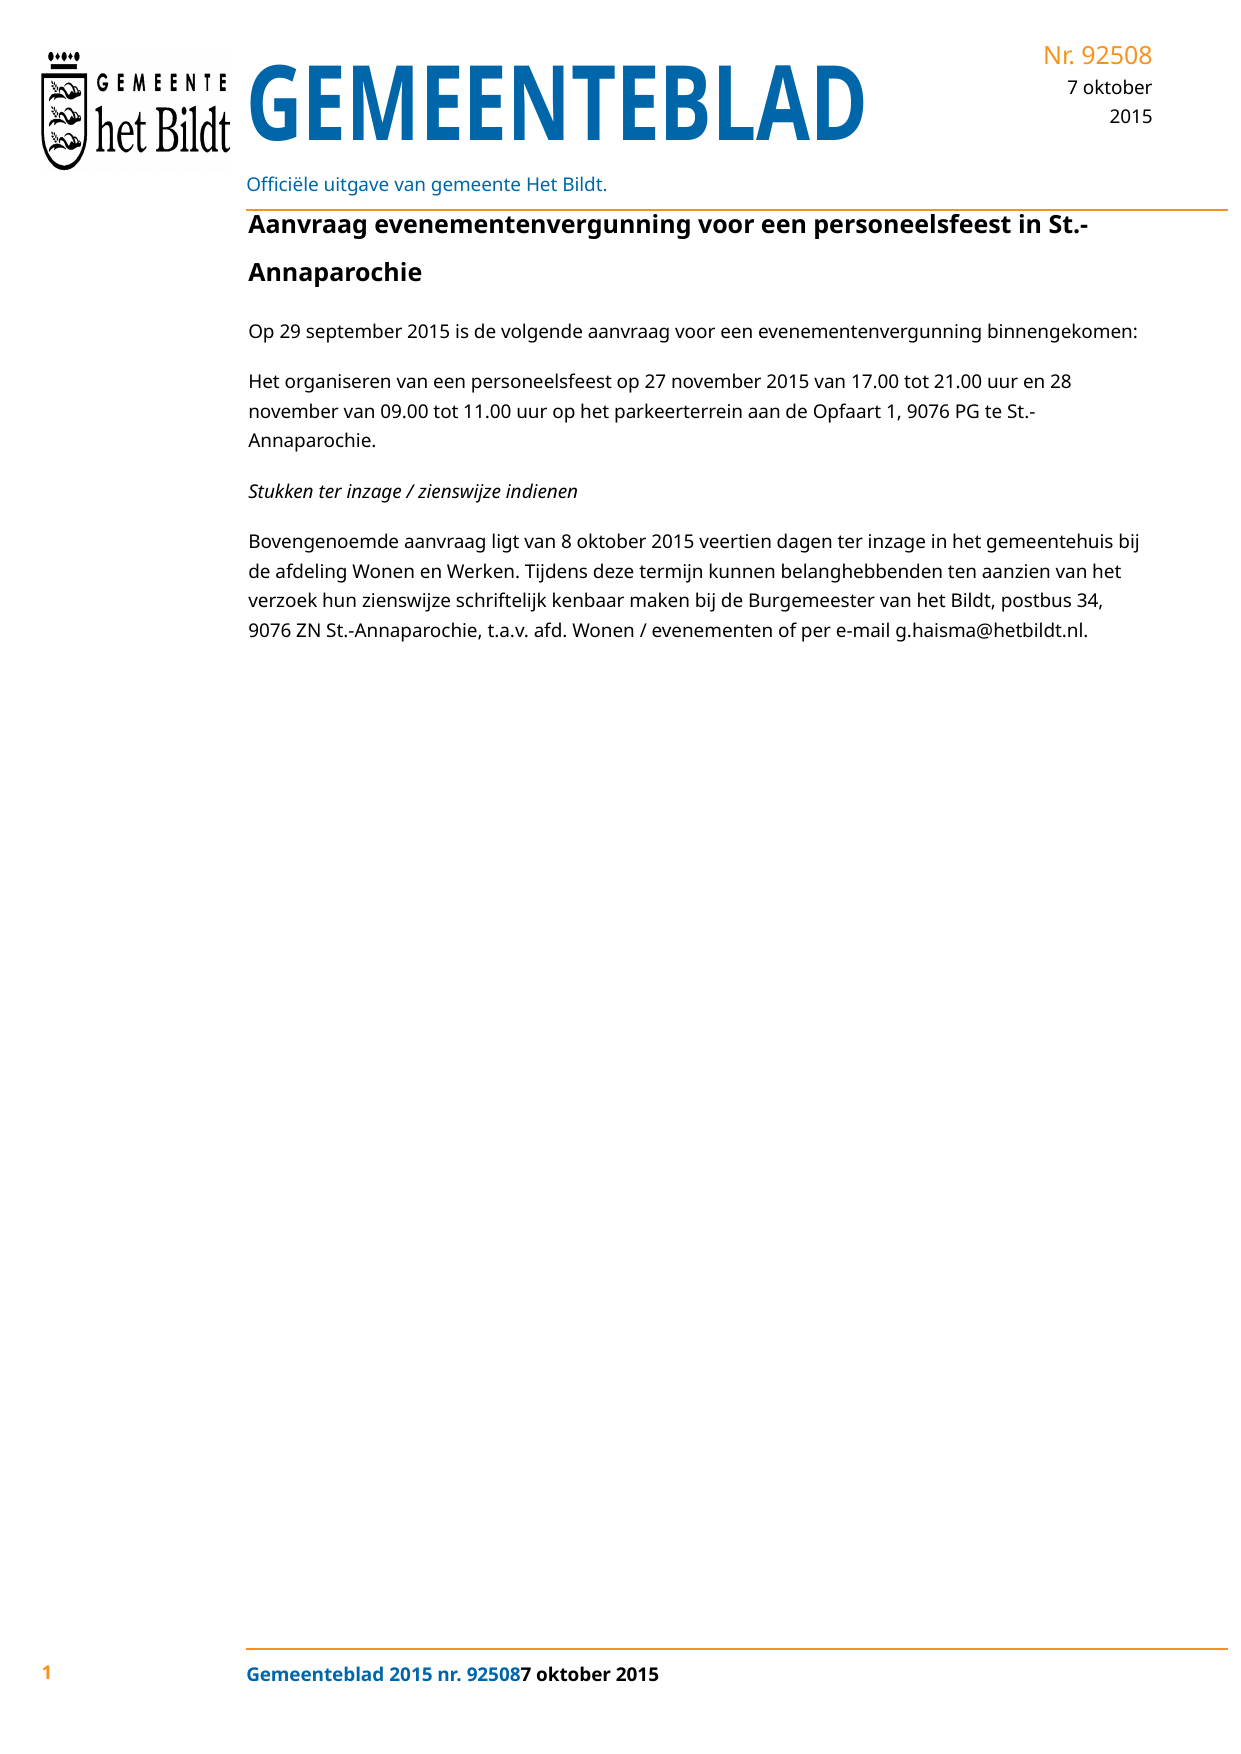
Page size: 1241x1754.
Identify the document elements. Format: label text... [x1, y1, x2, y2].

text Bovengenoemde aanvraag ligt van 8 oktober 2015 veertien dagen ter inzage in het gemeentehuis bij de afdeling Wonen en Werken. Tijdens deze termijn kunnen belanghebbenden ten aanzien van het verzoek hun zienswijze schriftelijk kenbaar maken bij de Burgemeester van het Bildt, postbus 34, 9076 ZN St.-Annaparochie, t.a.v. afd. Wonen / evenementen of per e-mail g.haisma@hetbildt.nl. [248, 528, 1152, 643]
text Stukken ter inzage / zienswijze indienen [248, 478, 1152, 504]
picture [41, 47, 231, 172]
text Aanvraag evenementenvergunning voor een personeelsfeest in St.-Annaparochie [248, 211, 1152, 288]
text Op 29 september 2015 is de volgende aanvraag voor een evenementenvergunning binnengekomen: [248, 318, 1152, 344]
text Het organiseren van een personeelsfeest op 27 november 2015 van 17.00 tot 21.00 uur en 28 november van 09.00 tot 11.00 uur op het parkeerterrein aan de Opfaart 1, 9076 PG te St.-Annaparochie. [248, 368, 1152, 453]
